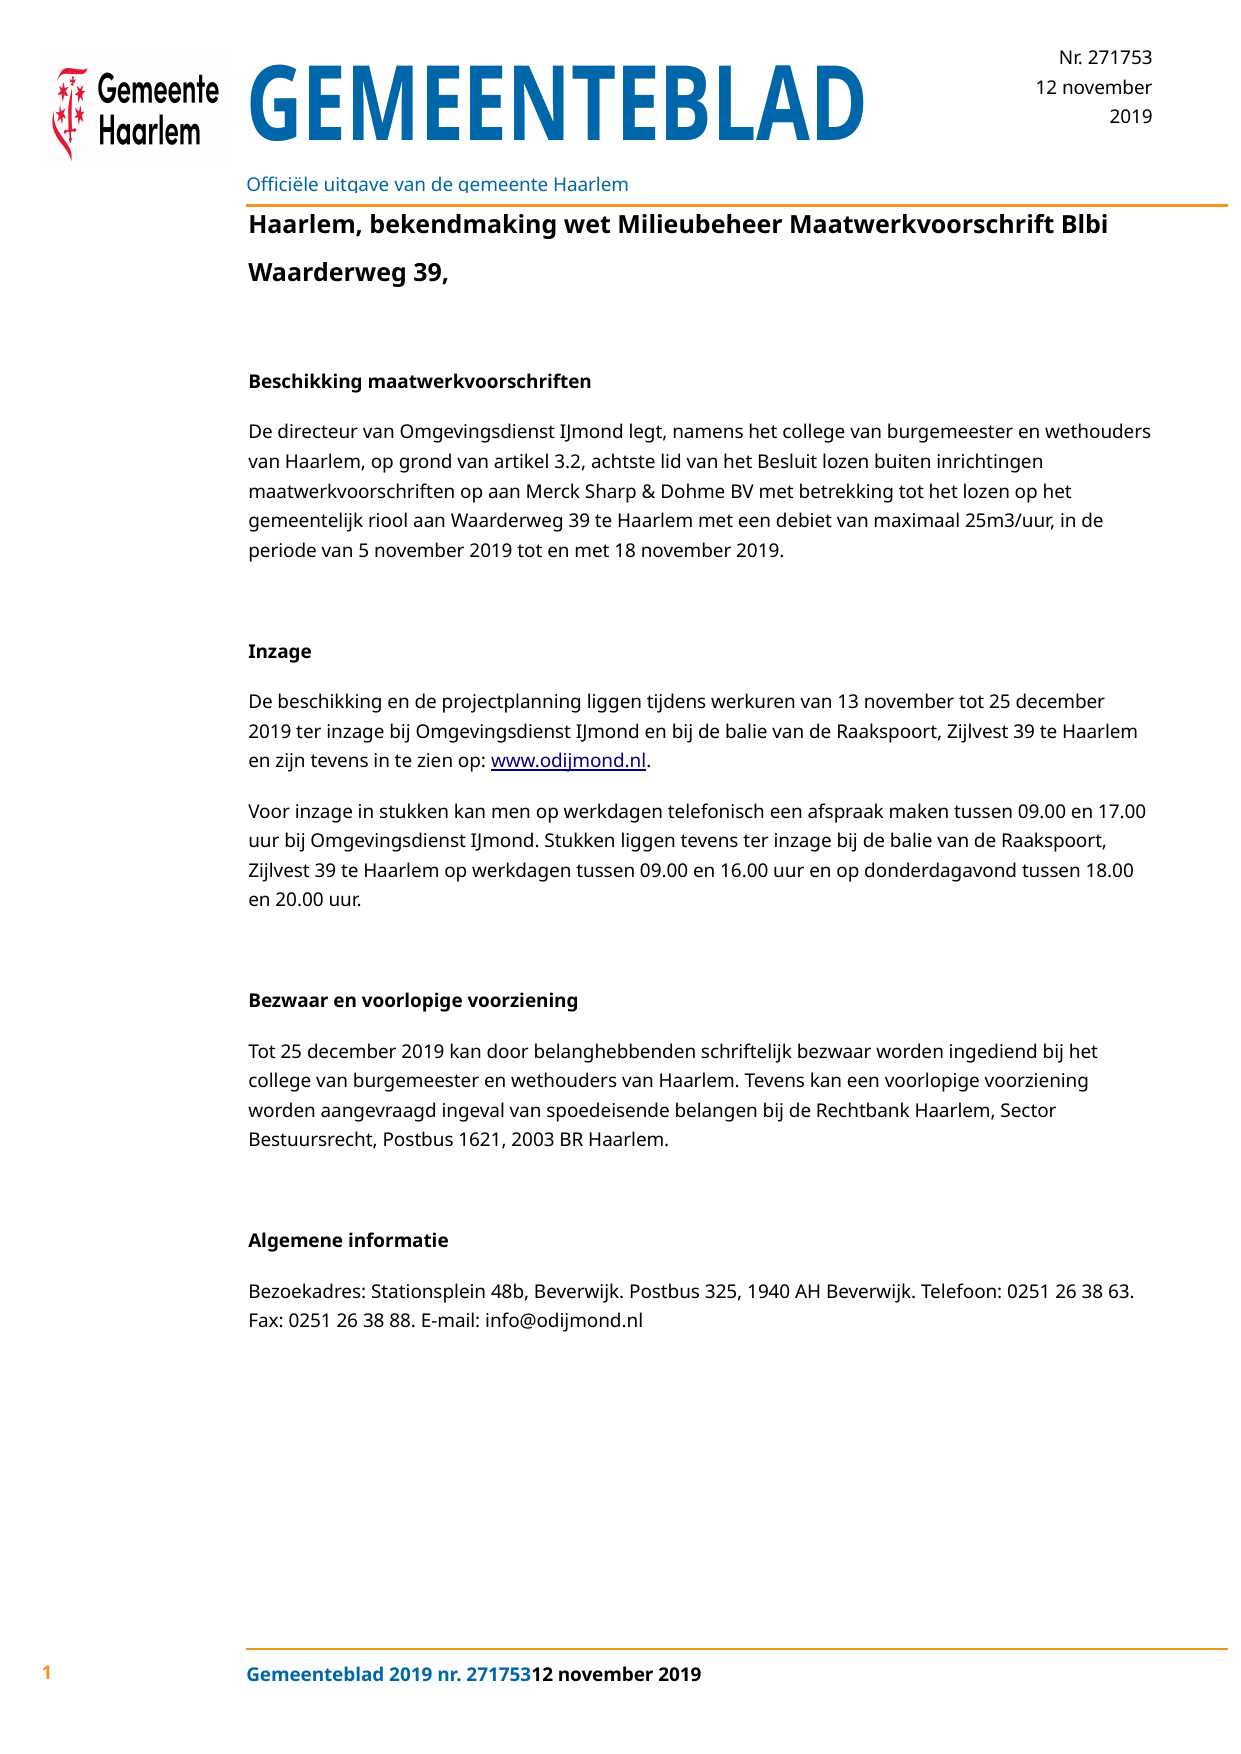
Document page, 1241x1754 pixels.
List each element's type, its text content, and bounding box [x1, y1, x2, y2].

text Inzage [248, 638, 1152, 664]
text De directeur van Omgevingsdienst IJmond legt, namens het college van burgemeester en wethouders van Haarlem, op grond van artikel 3.2, achtste lid van het Besluit lozen buiten inrichtingen maatwerkvoorschriften op aan Merck Sharp & Dohme BV met betrekking tot het lozen op het gemeentelijk riool aan Waarderweg 39 te Haarlem met een debiet van maximaal 25m3/uur, in de periode van 5 november 2019 tot en met 18 november 2019. [248, 419, 1152, 563]
picture [41, 47, 231, 172]
text Bezwaar en voorlopige voorziening [248, 987, 1152, 1013]
text Algemene informatie [248, 1227, 1152, 1253]
text Haarlem, bekendmaking wet Milieubeheer Maatwerkvoorschrift Blbi Waarderweg 39, [248, 207, 1152, 288]
text Tot 25 december 2019 kan door belanghebbenden schriftelijk bezwaar worden ingediend bij het college van burgemeester en wethouders van Haarlem. Tevens kan een voorlopige voorziening worden aangevraagd ingeval van spoedeisende belangen bij de Rechtbank Haarlem, Sector Bestuursrecht, Postbus 1621, 2003 BR Haarlem. [248, 1038, 1152, 1152]
text Beschikking maatwerkvoorschriften [248, 368, 1152, 394]
text Voor inzage in stukken kan men op werkdagen telefonisch een afspraak maken tussen 09.00 en 17.00 uur bij Omgevingsdienst IJmond. Stukken liggen tevens ter inzage bij de balie van de Raakspoort, Zijlvest 39 te Haarlem op werkdagen tussen 09.00 en 16.00 uur en op donderdagavond tussen 18.00 en 20.00 uur. [248, 798, 1152, 912]
text De beschikking en de projectplanning liggen tijdens werkuren van 13 november tot 25 december 2019 ter inzage bij Omgevingsdienst IJmond en bij de balie van de Raakspoort, Zijlvest 39 te Haarlem en zijn tevens in te zien op: www.odijmond.nl. [248, 688, 1152, 773]
text Bezoekadres: Stationsplein 48b, Beverwijk. Postbus 325, 1940 AH Beverwijk. Telefoon: 0251 26 38 63. Fax: 0251 26 38 88. E-mail: info@odijmond.nl [248, 1278, 1152, 1333]
